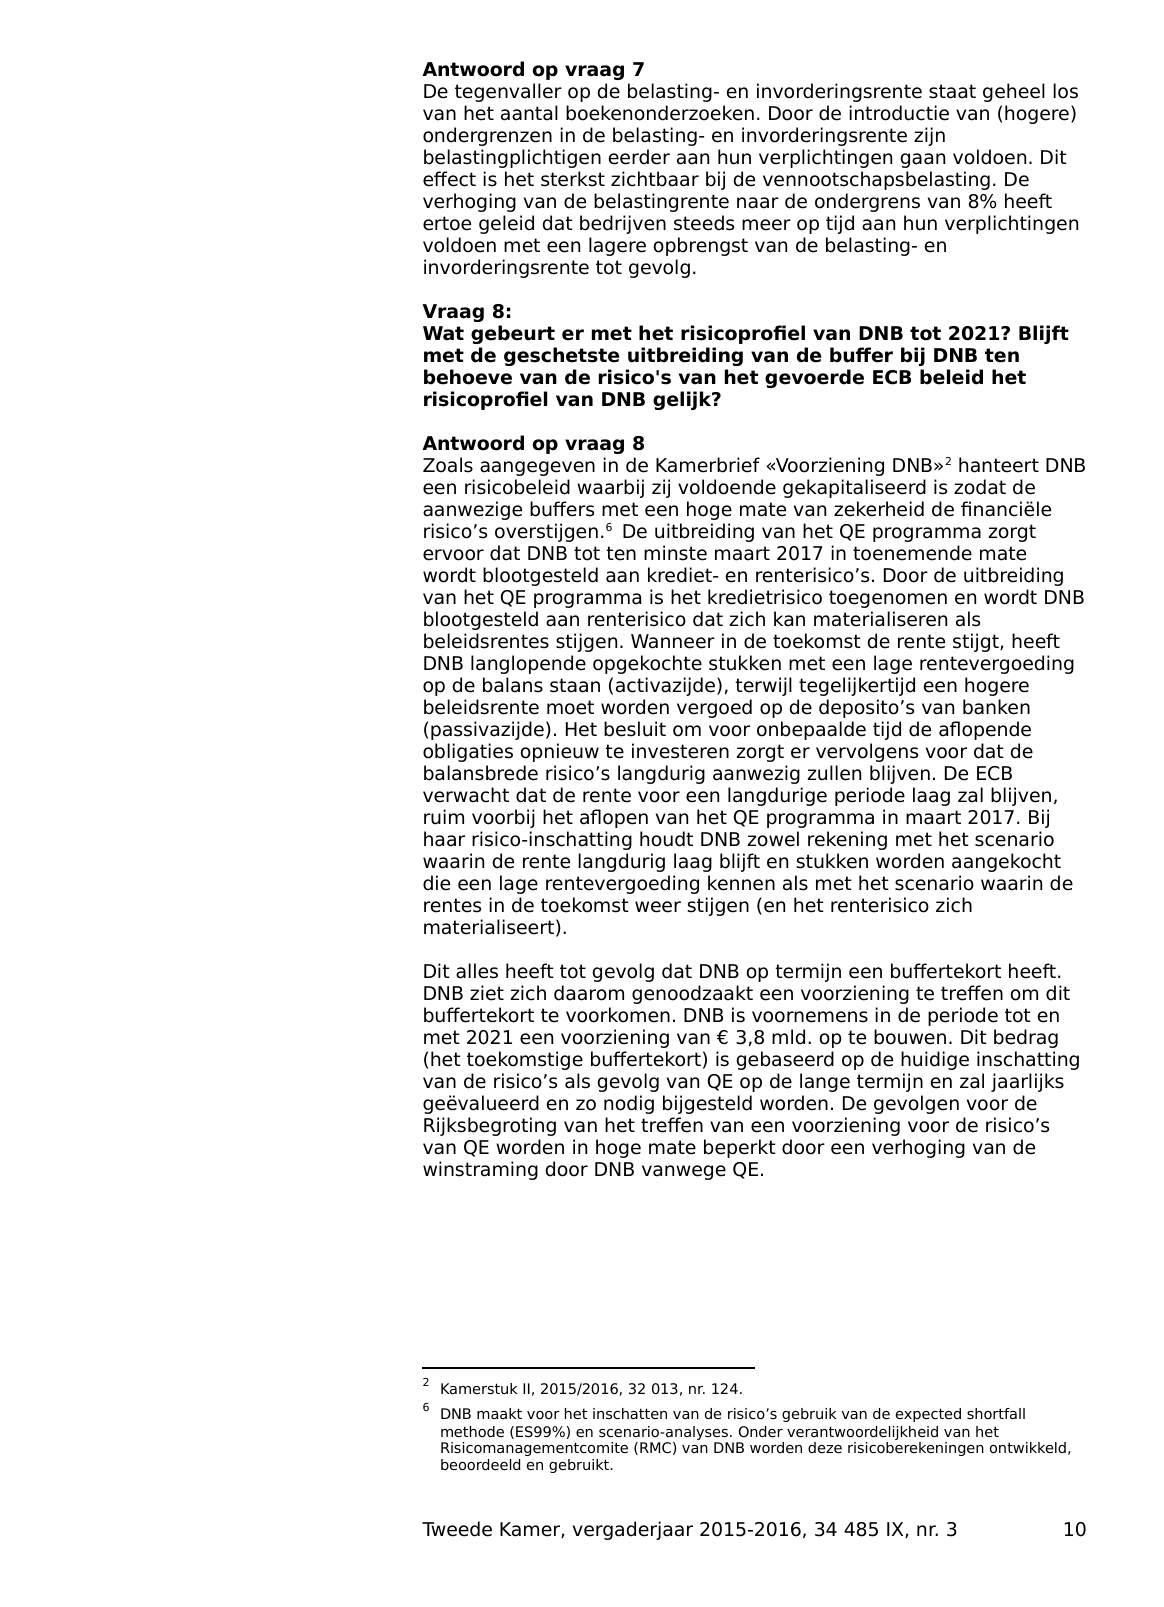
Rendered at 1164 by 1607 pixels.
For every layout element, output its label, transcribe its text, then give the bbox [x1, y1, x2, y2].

text De tegenvaller op de belasting- en invorderingsrente staat geheel los van het aantal boekenonderzoeken. Door de introductie van (hogere) ondergrenzen in de belasting- en invorderingsrente zijn belastingplichtigen eerder aan hun verplichtingen gaan voldoen. Dit effect is het sterkst zichtbaar bij de vennootschapsbelasting. De verhoging van de belastingrente naar de ondergrens van 8% heeft ertoe geleid dat bedrijven steeds meer op tijd aan hun verplichtingen voldoen met een lagere opbrengst van de belasting- en invorderingsrente tot gevolg. [422, 81, 1087, 279]
text Wat gebeurt er met het risicoprofiel van DNB tot 2021? Blijft met de geschetste uitbreiding van de buffer bij DNB ten behoeve van de risico's van het gevoerde ECB beleid het risicoprofiel van DNB gelijk? [422, 323, 1087, 411]
text Antwoord op vraag 7 [422, 59, 1087, 81]
text Zoals aangegeven in de Kamerbrief «Voorziening DNB» hanteert DNB een risicobeleid waarbij zij voldoende gekapitaliseerd is zodat de aanwezige buffers met een hoge mate van zekerheid de financiële risico’s overstijgen. De uitbreiding van het QE programma zorgt ervoor dat DNB tot ten minste maart 2017 in toenemende mate wordt blootgesteld aan krediet- en renterisico’s. Door de uitbreiding van het QE programma is het kredietrisico toegenomen en wordt DNB blootgesteld aan renterisico dat zich kan materialiseren als beleidsrentes stijgen. Wanneer in de toekomst de rente stijgt, heeft DNB langlopende opgekochte stukken met een lage rentevergoeding op de balans staan (activazijde), terwijl tegelijkertijd een hogere beleidsrente moet worden vergoed op de deposito’s van banken (passivazijde). Het besluit om voor onbepaalde tijd de aflopende obligaties opnieuw te investeren zorgt er vervolgens voor dat de balansbrede risico’s langdurig aanwezig zullen blijven. De ECB verwacht dat de rente voor een langdurige periode laag zal blijven, ruim voorbij het aflopen van het QE programma in maart 2017. Bij haar risico-inschatting houdt DNB zowel rekening met het scenario waarin de rente langdurig laag blijft en stukken worden aangekocht die een lage rentevergoeding kennen als met het scenario waarin de rentes in de toekomst weer stijgen (en het renterisico zich materialiseert). [422, 455, 1087, 939]
text Antwoord op vraag 8 [422, 433, 1087, 455]
text Vraag 8: [422, 301, 1087, 323]
text Kamerstuk II, 2015/2016, 32 013, nr. 124. [422, 1377, 1087, 1399]
text Dit alles heeft tot gevolg dat DNB op termijn een buffertekort heeft. DNB ziet zich daarom genoodzaakt een voorziening te treffen om dit buffertekort te voorkomen. DNB is voornemens in de periode tot en met 2021 een voorziening van € 3,8 mld. op te bouwen. Dit bedrag (het toekomstige buffertekort) is gebaseerd op de huidige inschatting van de risico’s als gevolg van QE op de lange termijn en zal jaarlijks geëvalueerd en zo nodig bijgesteld worden. De gevolgen voor de Rijksbegroting van het treffen van een voorziening voor de risico’s van QE worden in hoge mate beperkt door een verhoging van de winstraming door DNB vanwege QE. [422, 961, 1087, 1181]
text DNB maakt voor het inschatten van de risico’s gebruik van de expected shortfall methode (ES99%) en scenario-analyses. Onder verantwoordelijkheid van het Risicomanagementcomite (RMC) van DNB worden deze risicoberekeningen ontwikkeld, beoordeeld en gebruikt. [422, 1402, 1087, 1474]
